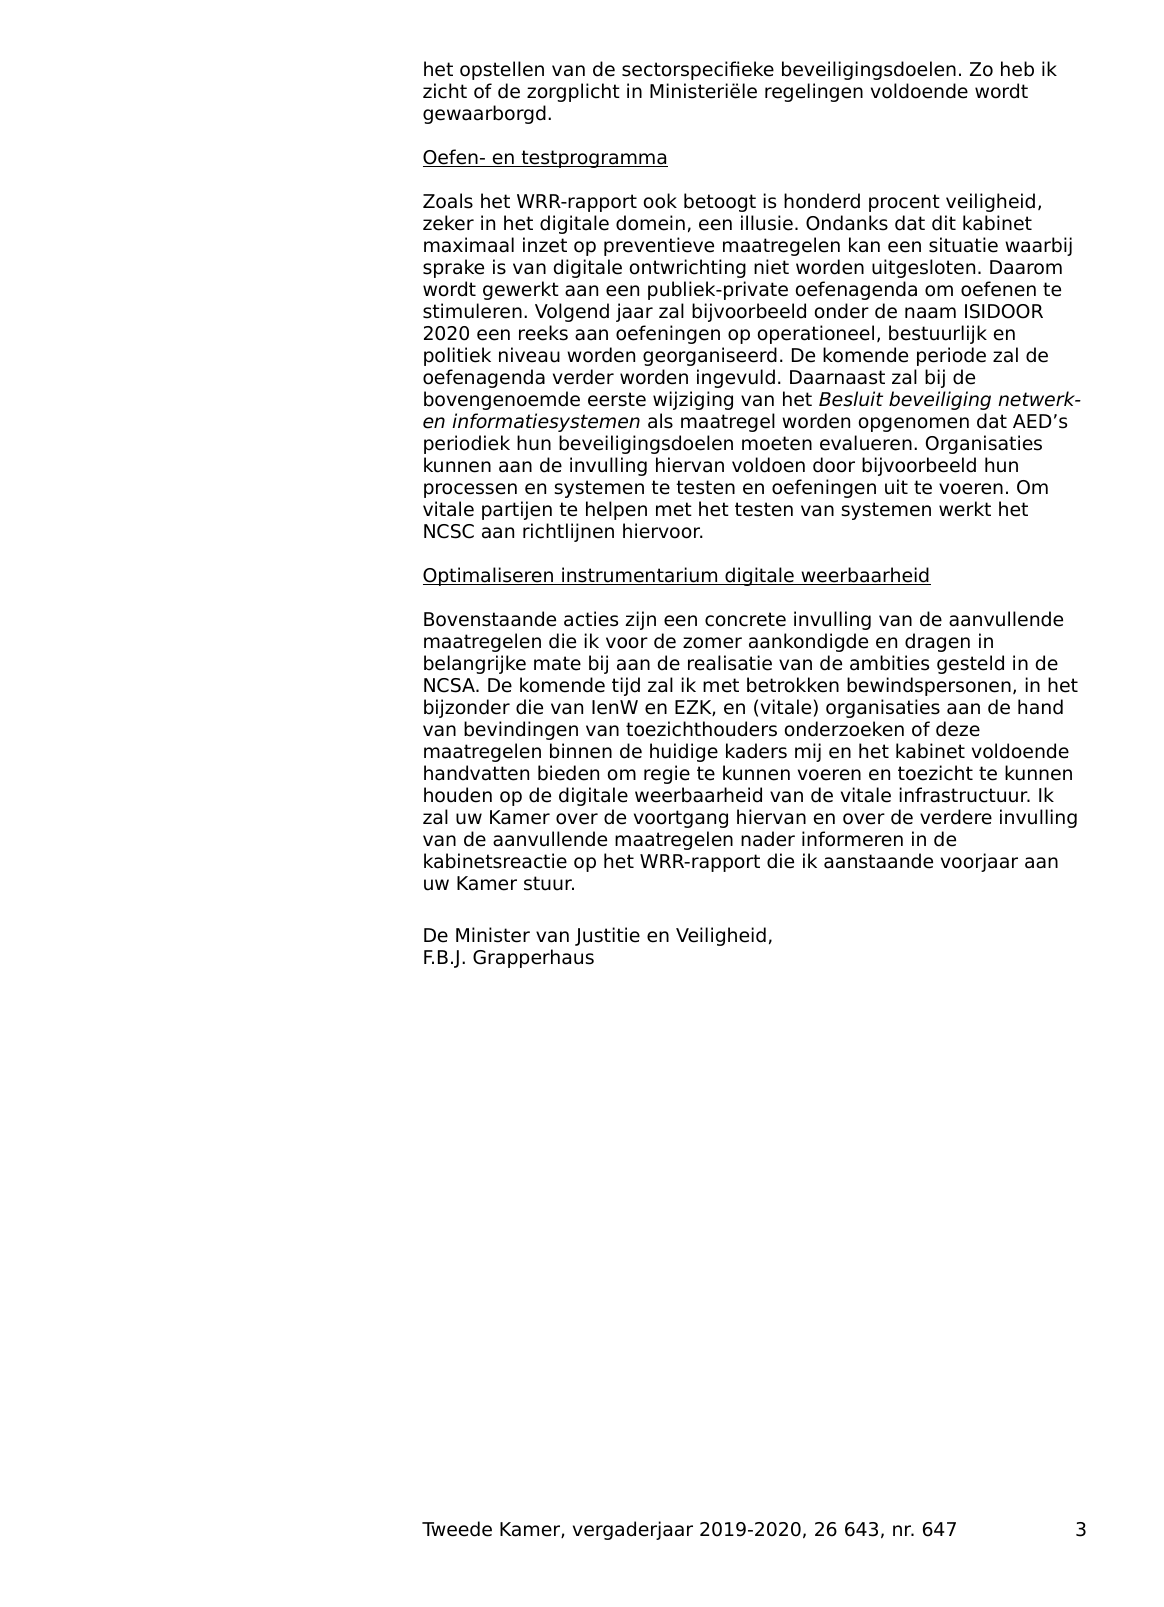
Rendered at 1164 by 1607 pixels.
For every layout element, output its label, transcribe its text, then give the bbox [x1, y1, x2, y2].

text De Minister van Justitie en Veiligheid, F.B.J. Grapperhaus [422, 925, 1087, 969]
text Bovenstaande acties zijn een concrete invulling van de aanvullende maatregelen die ik voor de zomer aankondigde en dragen in belangrijke mate bij aan de realisatie van de ambities gesteld in de NCSA. De komende tijd zal ik met betrokken bewindspersonen, in het bijzonder die van IenW en EZK, en (vitale) organisaties aan de hand van bevindingen van toezichthouders onderzoeken of deze maatregelen binnen de huidige kaders mij en het kabinet voldoende handvatten bieden om regie te kunnen voeren en toezicht te kunnen houden op de digitale weerbaarheid van de vitale infrastructuur. Ik zal uw Kamer over de voortgang hiervan en over de verdere invulling van de aanvullende maatregelen nader informeren in de kabinetsreactie op het WRR-rapport die ik aanstaande voorjaar aan uw Kamer stuur. [422, 609, 1087, 895]
subtitle Oefen- en testprogramma [422, 147, 1087, 169]
text het opstellen van de sectorspecifieke beveiligingsdoelen. Zo heb ik zicht of de zorgplicht in Ministeriële regelingen voldoende wordt gewaarborgd. [422, 59, 1087, 125]
subtitle Optimaliseren instrumentarium digitale weerbaarheid [422, 565, 1087, 587]
text Zoals het WRR-rapport ook betoogt is honderd procent veiligheid, zeker in het digitale domein, een illusie. Ondanks dat dit kabinet maximaal inzet op preventieve maatregelen kan een situatie waarbij sprake is van digitale ontwrichting niet worden uitgesloten. Daarom wordt gewerkt aan een publiek-private oefenagenda om oefenen te stimuleren. Volgend jaar zal bijvoorbeeld onder de naam ISIDOOR 2020 een reeks aan oefeningen op operationeel, bestuurlijk en politiek niveau worden georganiseerd. De komende periode zal de oefenagenda verder worden ingevuld. Daarnaast zal bij de bovengenoemde eerste wijziging van het Besluit beveiliging netwerk- en informatiesystemen als maatregel worden opgenomen dat AED’s periodiek hun beveiligingsdoelen moeten evalueren. Organisaties kunnen aan de invulling hiervan voldoen door bijvoorbeeld hun processen en systemen te testen en oefeningen uit te voeren. Om vitale partijen te helpen met het testen van systemen werkt het NCSC aan richtlijnen hiervoor. [422, 191, 1087, 543]
